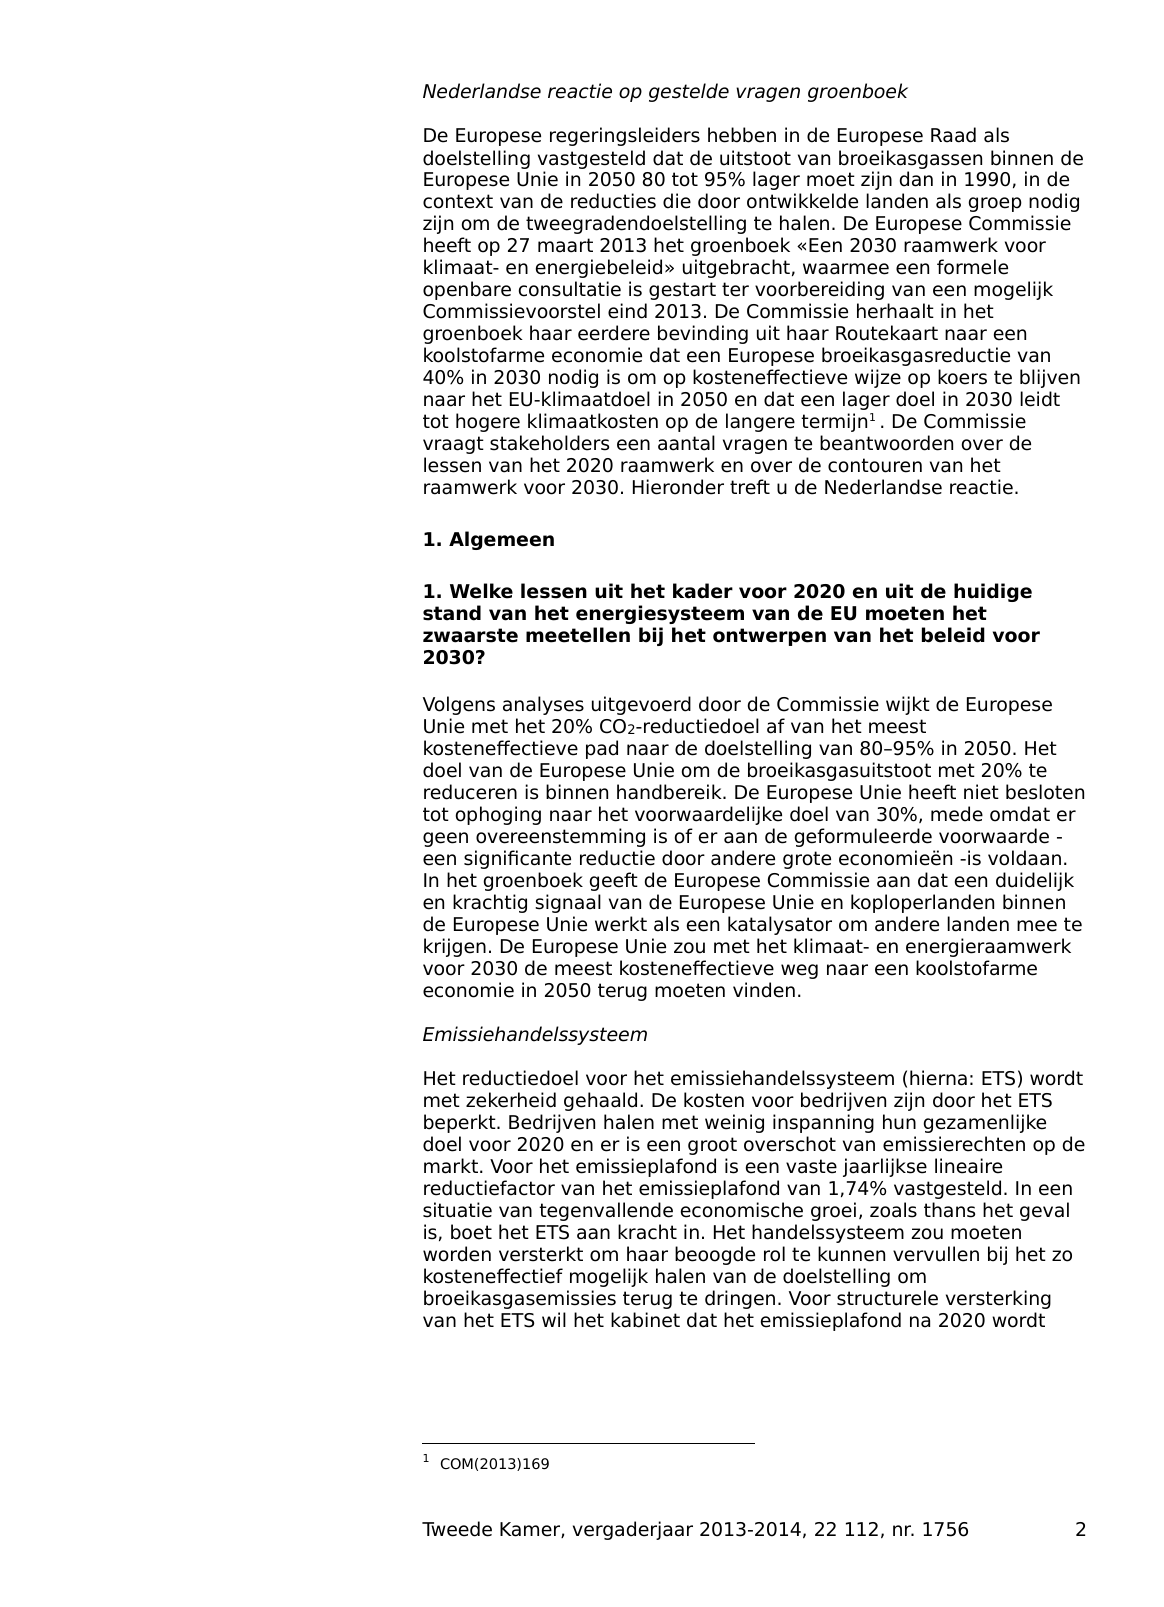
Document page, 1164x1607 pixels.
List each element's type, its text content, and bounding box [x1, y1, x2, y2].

text De Europese regeringsleiders hebben in de Europese Raad als doelstelling vastgesteld dat de uitstoot van broeikasgassen binnen de Europese Unie in 2050 80 tot 95% lager moet zijn dan in 1990, in de context van de reducties die door ontwikkelde landen als groep nodig zijn om de tweegradendoelstelling te halen. De Europese Commissie heeft op 27 maart 2013 het groenboek «Een 2030 raamwerk voor klimaat- en energiebeleid» uitgebracht, waarmee een formele openbare consultatie is gestart ter voorbereiding van een mogelijk Commissievoorstel eind 2013. De Commissie herhaalt in het groenboek haar eerdere bevinding uit haar Routekaart naar een koolstofarme economie dat een Europese broeikasgasreductie van 40% in 2030 nodig is om op kosteneffectieve wijze op koers te blijven naar het EU-klimaatdoel in 2050 en dat een lager doel in 2030 leidt tot hogere klimaatkosten op de langere termijn. De Commissie vraagt stakeholders een aantal vragen te beantwoorden over de lessen van het 2020 raamwerk en over de contouren van het raamwerk voor 2030. Hieronder treft u de Nederlandse reactie. [422, 125, 1087, 499]
subtitle 1. Algemeen [422, 529, 1087, 551]
subtitle 1. Welke lessen uit het kader voor 2020 en uit de huidige stand van het energiesysteem van de EU moeten het zwaarste meetellen bij het ontwerpen van het beleid voor 2030? [422, 581, 1087, 669]
subtitle Emissiehandelssysteem [422, 1024, 1087, 1046]
text COM(2013)169 [422, 1452, 1087, 1474]
text Het reductiedoel voor het emissiehandelssysteem (hierna: ETS) wordt met zekerheid gehaald. De kosten voor bedrijven zijn door het ETS beperkt. Bedrijven halen met weinig inspanning hun gezamenlijke doel voor 2020 en er is een groot overschot van emissierechten op de markt. Voor het emissieplafond is een vaste jaarlijkse lineaire reductiefactor van het emissieplafond van 1,74% vastgesteld. In een situatie van tegenvallende economische groei, zoals thans het geval is, boet het ETS aan kracht in. Het handelssysteem zou moeten worden versterkt om haar beoogde rol te kunnen vervullen bij het zo kosteneffectief mogelijk halen van de doelstelling om broeikasgasemissies terug te dringen. Voor structurele versterking van het ETS wil het kabinet dat het emissieplafond na 2020 wordt [422, 1068, 1087, 1332]
subtitle Nederlandse reactie op gestelde vragen groenboek [422, 81, 1087, 103]
text Volgens analyses uitgevoerd door de Commissie wijkt de Europese Unie met het 20% CO2-reductiedoel af van het meest kosteneffectieve pad naar de doelstelling van 80–95% in 2050. Het doel van de Europese Unie om de broeikasgasuitstoot met 20% te reduceren is binnen handbereik. De Europese Unie heeft niet besloten tot ophoging naar het voorwaardelijke doel van 30%, mede omdat er geen overeenstemming is of er aan de geformuleerde voorwaarde -een significante reductie door andere grote economieën -is voldaan. In het groenboek geeft de Europese Commissie aan dat een duidelijk en krachtig signaal van de Europese Unie en koploperlanden binnen de Europese Unie werkt als een katalysator om andere landen mee te krijgen. De Europese Unie zou met het klimaat- en energieraamwerk voor 2030 de meest kosteneffectieve weg naar een koolstofarme economie in 2050 terug moeten vinden. [422, 694, 1087, 1002]
